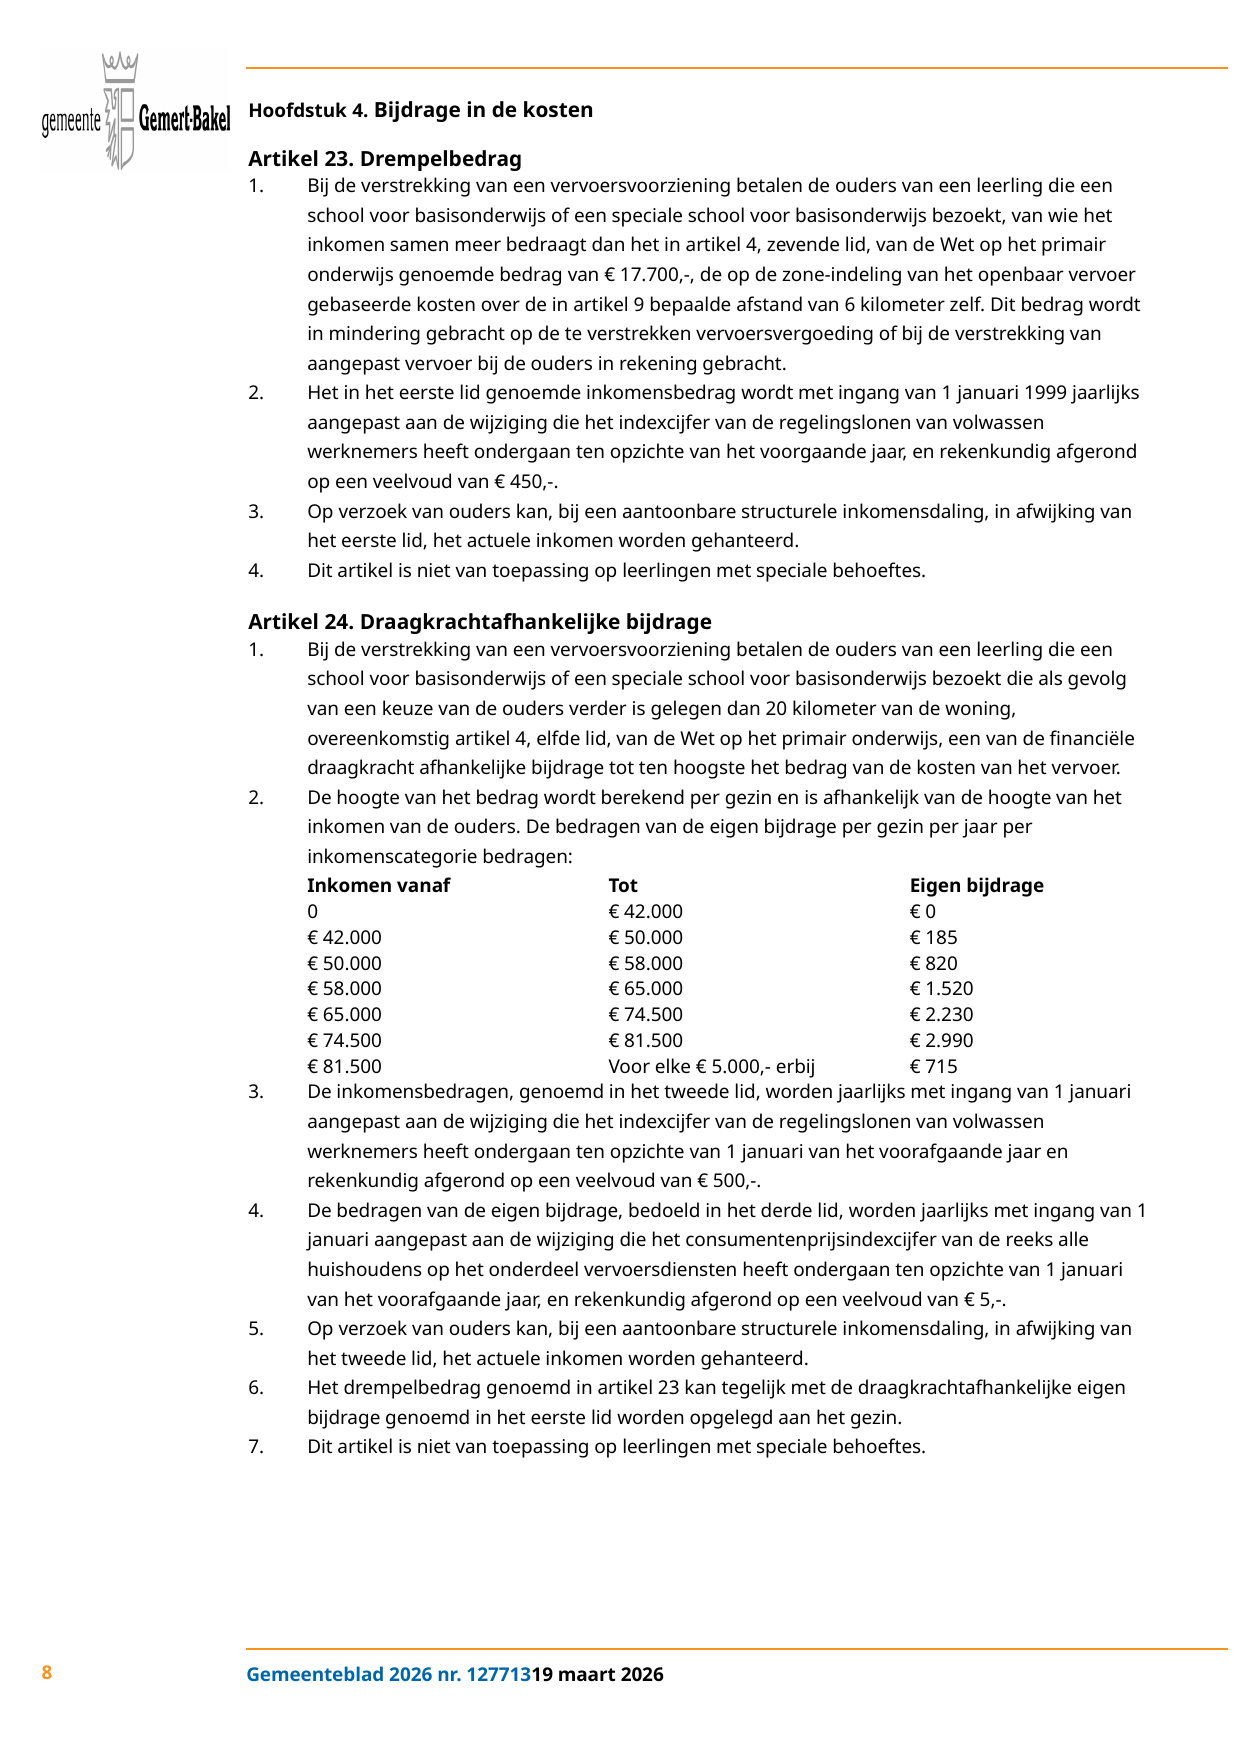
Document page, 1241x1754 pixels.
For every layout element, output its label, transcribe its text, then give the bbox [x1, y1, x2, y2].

list Bij de verstrekking van een vervoersvoorziening betalen de ouders van een leerling die een school voor basisonderwijs of een speciale school voor basisonderwijs bezoekt, van wie het inkomen samen meer bedraagt dan het in artikel 4, zevende lid, van de Wet op het primair onderwijs genoemde bedrag van € 17.700,-, de op de zone-indeling van het openbaar vervoer gebaseerde kosten over de in artikel 9 bepaalde afstand van 6 kilometer zelf. Dit bedrag wordt in mindering gebracht op de te verstrekken vervoersvergoeding of bij de verstrekking van aangepast vervoer bij de ouders in rekening gebracht. [248, 172, 1152, 376]
table_cell € 65.000 [307, 1001, 608, 1027]
table_cell € 820 [910, 950, 1211, 976]
list Het in het eerste lid genoemde inkomensbedrag wordt met ingang van 1 januari 1999 jaarlijks aangepast aan de wijziging die het indexcijfer van de regelingslonen van volwassen werknemers heeft ondergaan ten opzichte van het voorgaande jaar, en rekenkundig afgerond op een veelvoud van € 450,-. [248, 379, 1152, 494]
table_cell € 50.000 [608, 924, 909, 950]
table_cell € 42.000 [608, 899, 909, 924]
table_cell € 65.000 [608, 976, 909, 1001]
table_cell € 81.500 [608, 1027, 909, 1053]
table_header Eigen bijdrage [910, 873, 1211, 898]
table_cell € 0 [910, 899, 1211, 924]
table_cell € 2.990 [910, 1027, 1211, 1053]
text Artikel 24. Draagkrachtafhankelijke bijdrage [248, 607, 1152, 636]
table_cell € 715 [910, 1053, 1211, 1078]
list Op verzoek van ouders kan, bij een aantoonbare structurele inkomensdaling, in afwijking van het eerste lid, het actuele inkomen worden gehanteerd. [248, 498, 1152, 553]
text Hoofdstuk 4. Bijdrage in de kosten [248, 95, 1152, 123]
text Artikel 23. Drempelbedrag [248, 144, 1152, 172]
table_cell € 58.000 [608, 950, 909, 976]
table_header Tot [608, 873, 909, 898]
picture [41, 47, 231, 172]
list Dit artikel is niet van toepassing op leerlingen met speciale behoeftes. [248, 557, 1152, 583]
list De bedragen van de eigen bijdrage, bedoeld in het derde lid, worden jaarlijks met ingang van 1 januari aangepast aan de wijziging die het consumentenprijsindexcijfer van de reeks alle huishoudens op het onderdeel vervoersdiensten heeft ondergaan ten opzichte van 1 januari van het voorafgaande jaar, en rekenkundig afgerond op een veelvoud van € 5,-. [248, 1197, 1152, 1311]
list Het drempelbedrag genoemd in artikel 23 kan tegelijk met de draagkrachtafhankelijke eigen bijdrage genoemd in het eerste lid worden opgelegd aan het gezin. [248, 1374, 1152, 1430]
table_cell € 50.000 [307, 950, 608, 976]
list Bij de verstrekking van een vervoersvoorziening betalen de ouders van een leerling die een school voor basisonderwijs of een speciale school voor basisonderwijs bezoekt die als gevolg van een keuze van de ouders verder is gelegen dan 20 kilometer van de woning, overeenkomstig artikel 4, elfde lid, van de Wet op het primair onderwijs, een van de financiële draagkracht afhankelijke bijdrage tot ten hoogste het bedrag van de kosten van het vervoer. [248, 636, 1152, 780]
table_cell 0 [307, 899, 608, 924]
table_cell € 74.500 [608, 1001, 909, 1027]
table_cell € 2.230 [910, 1001, 1211, 1027]
list Op verzoek van ouders kan, bij een aantoonbare structurele inkomensdaling, in afwijking van het tweede lid, het actuele inkomen worden gehanteerd. [248, 1315, 1152, 1371]
table_cell Voor elke € 5.000,- erbij [608, 1053, 909, 1078]
table_cell € 185 [910, 924, 1211, 950]
table_cell € 42.000 [307, 924, 608, 950]
table_cell € 74.500 [307, 1027, 608, 1053]
table_cell € 81.500 [307, 1053, 608, 1078]
table_cell € 58.000 [307, 976, 608, 1001]
list De inkomensbedragen, genoemd in het tweede lid, worden jaarlijks met ingang van 1 januari aangepast aan de wijziging die het indexcijfer van de regelingslonen van volwassen werknemers heeft ondergaan ten opzichte van 1 januari van het voorafgaande jaar en rekenkundig afgerond op een veelvoud van € 500,-. [248, 1079, 1152, 1193]
list De hoogte van het bedrag wordt berekend per gezin en is afhankelijk van de hoogte van het inkomen van de ouders. De bedragen van de eigen bijdrage per gezin per jaar per inkomenscategorie bedragen: [248, 784, 1152, 869]
table_cell € 1.520 [910, 976, 1211, 1001]
list Dit artikel is niet van toepassing op leerlingen met speciale behoeftes. [248, 1434, 1152, 1459]
table_header Inkomen vanaf [307, 873, 608, 898]
